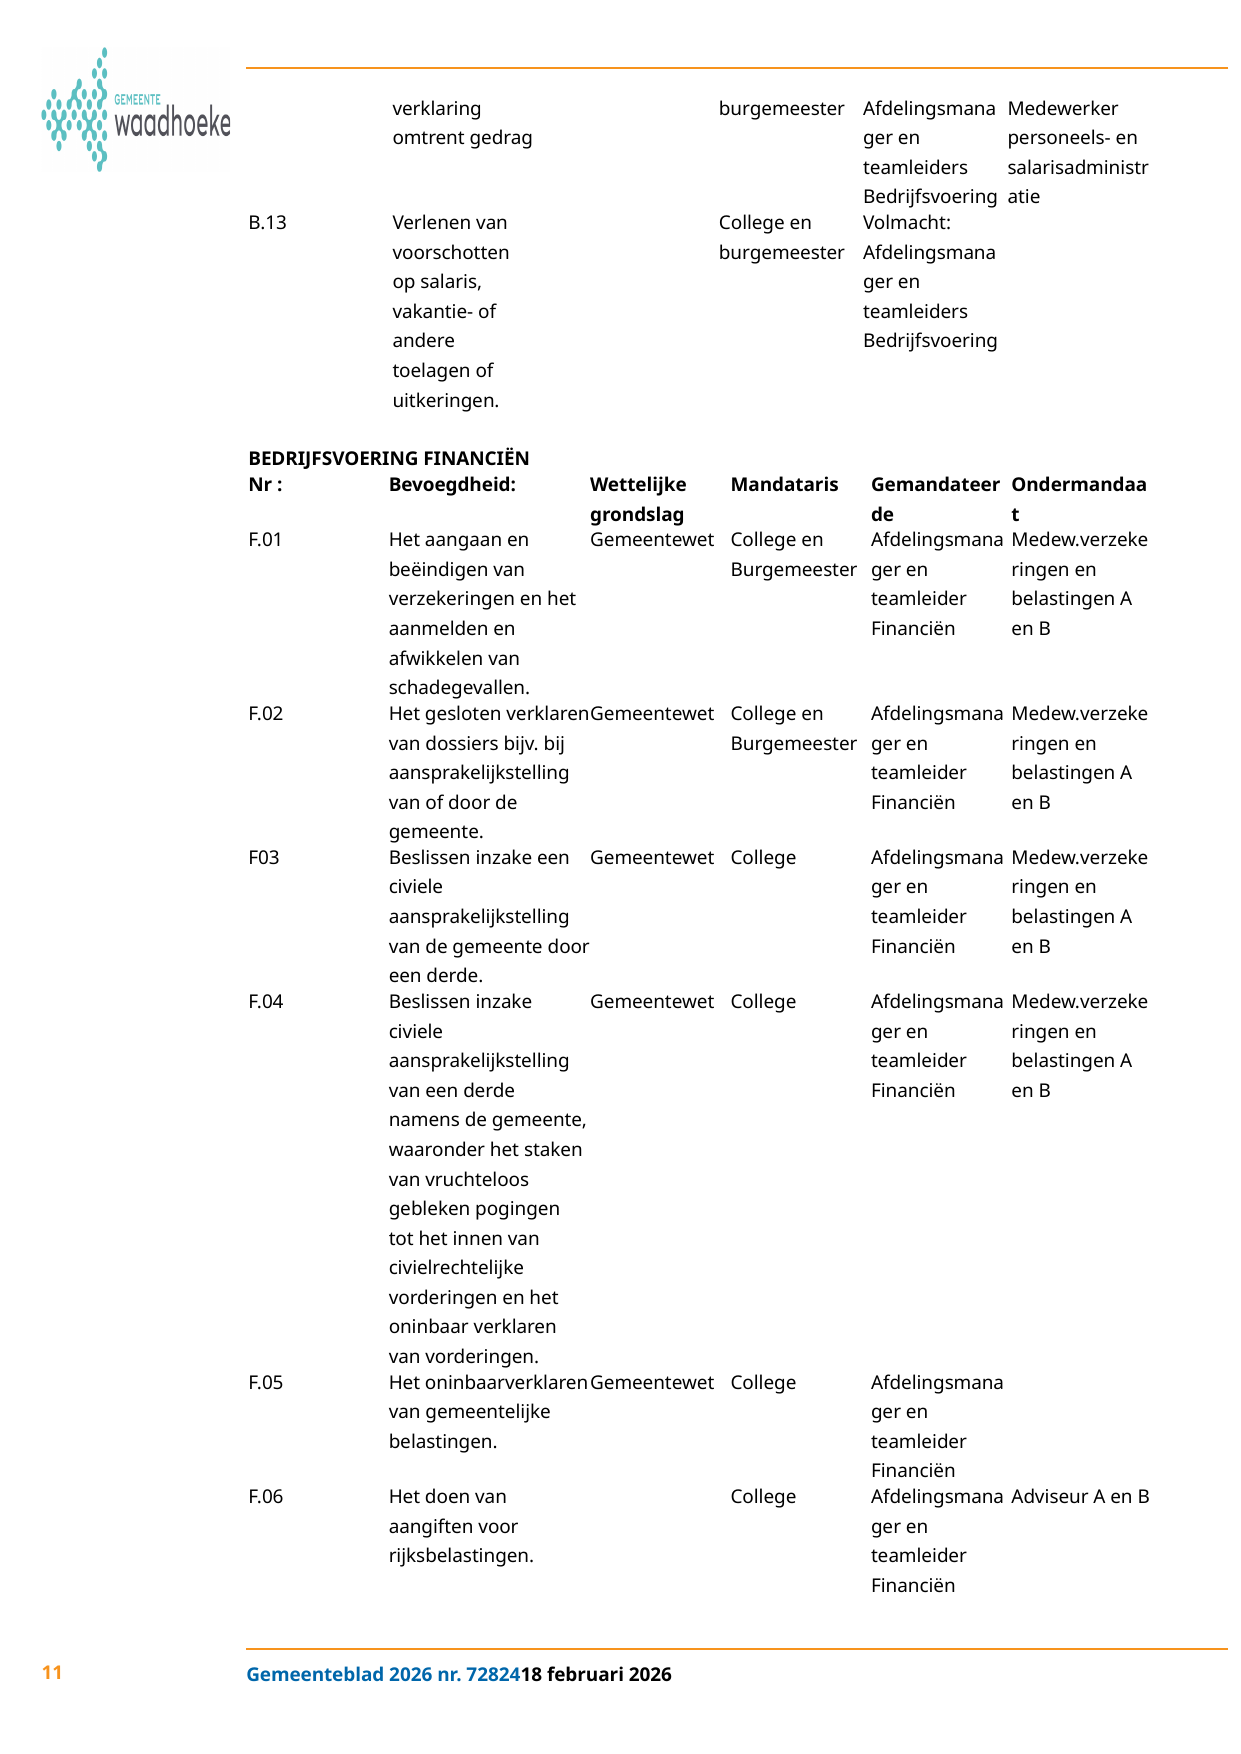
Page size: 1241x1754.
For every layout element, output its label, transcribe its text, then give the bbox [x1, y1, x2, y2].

table_cell [1011, 1369, 1152, 1483]
table_cell Afdelingsmanager en teamleider Financiën [871, 1369, 1011, 1483]
table_cell F.02 [248, 700, 388, 844]
table_cell [537, 209, 719, 412]
table_cell Gemeentewet [590, 988, 730, 1369]
table_cell [590, 1484, 730, 1598]
table_cell College [730, 1484, 871, 1598]
table_cell burgemeester [719, 95, 863, 209]
table_cell Gemeentewet [590, 700, 730, 844]
table_cell Verlenen van voorschotten op salaris, vakantie- of andere toelagen of uitkeringen. [392, 209, 537, 412]
table_cell Gemandateerde [871, 471, 1011, 526]
table_cell College en Burgemeester [730, 526, 871, 700]
table_cell Ondermandaat [1011, 471, 1152, 526]
table_cell [537, 95, 719, 209]
table_cell Het oninbaarverklaren van gemeentelijke belastingen. [389, 1369, 590, 1483]
table_cell Gemeentewet [590, 1369, 730, 1483]
table_cell Volmacht: Afdelingsmanager en teamleiders Bedrijfsvoering [863, 209, 1007, 412]
table_cell verklaring omtrent gedrag [392, 95, 537, 209]
table_cell [1007, 209, 1152, 412]
table_cell College en burgemeester [719, 209, 863, 412]
table_cell Medew.verzekeringen en belastingen A en B [1011, 844, 1152, 988]
picture [41, 47, 231, 172]
table_cell Het doen van aangiften voor rijksbelastingen. [389, 1484, 590, 1598]
table_cell [248, 95, 392, 209]
table_cell F.04 [248, 988, 388, 1369]
table_cell Medew.verzekeringen en belastingen A en B [1011, 988, 1152, 1369]
table_cell Adviseur A en B [1011, 1484, 1152, 1598]
table_header BEDRIJFSVOERING FINANCIËN [248, 445, 1152, 471]
table_cell Beslissen inzake civiele aansprakelijkstelling van een derde namens de gemeente, waaronder het staken van vruchteloos gebleken pogingen tot het innen van civielrechtelijke vorderingen en het oninbaar verklaren van vorderingen. [389, 988, 590, 1369]
table_cell Gemeentewet [590, 844, 730, 988]
table_cell Beslissen inzake een civiele aansprakelijkstelling van de gemeente door een derde. [389, 844, 590, 988]
table_cell F.05 [248, 1369, 388, 1483]
table_cell F03 [248, 844, 388, 988]
table_cell Afdelingsmanager en teamleider Financiën [871, 700, 1011, 844]
table_cell Nr : [248, 471, 388, 526]
table_cell Afdelingsmanager en teamleider Financiën [871, 1484, 1011, 1598]
table_cell Het gesloten verklaren van dossiers bijv. bij aansprakelijkstelling van of door de gemeente. [389, 700, 590, 844]
table_cell Mandataris [730, 471, 871, 526]
table_cell Gemeentewet [590, 526, 730, 700]
table_cell College [730, 1369, 871, 1483]
table_cell Afdelingsmanager en teamleiders Bedrijfsvoering [863, 95, 1007, 209]
table_cell Bevoegdheid: [389, 471, 590, 526]
table_cell Afdelingsmanager en teamleider Financiën [871, 844, 1011, 988]
table_cell Afdelingsmanager en teamleider Financiën [871, 988, 1011, 1369]
table_cell Medewerker personeels- en salarisadministratie [1007, 95, 1152, 209]
table_cell College en Burgemeester [730, 700, 871, 844]
table_cell Medew.verzekeringen en belastingen A en B [1011, 700, 1152, 844]
table_cell F.06 [248, 1484, 388, 1598]
table_cell Medew.verzekeringen en belastingen A en B [1011, 526, 1152, 700]
table_cell Afdelingsmanager en teamleider Financiën [871, 526, 1011, 700]
table_cell College [730, 988, 871, 1369]
table_cell F.01 [248, 526, 388, 700]
table_cell College [730, 844, 871, 988]
table_cell Het aangaan en beëindigen van verzekeringen en het aanmelden en afwikkelen van schadegevallen. [389, 526, 590, 700]
table_cell Wettelijke grondslag [590, 471, 730, 526]
table_cell B.13 [248, 209, 392, 412]
